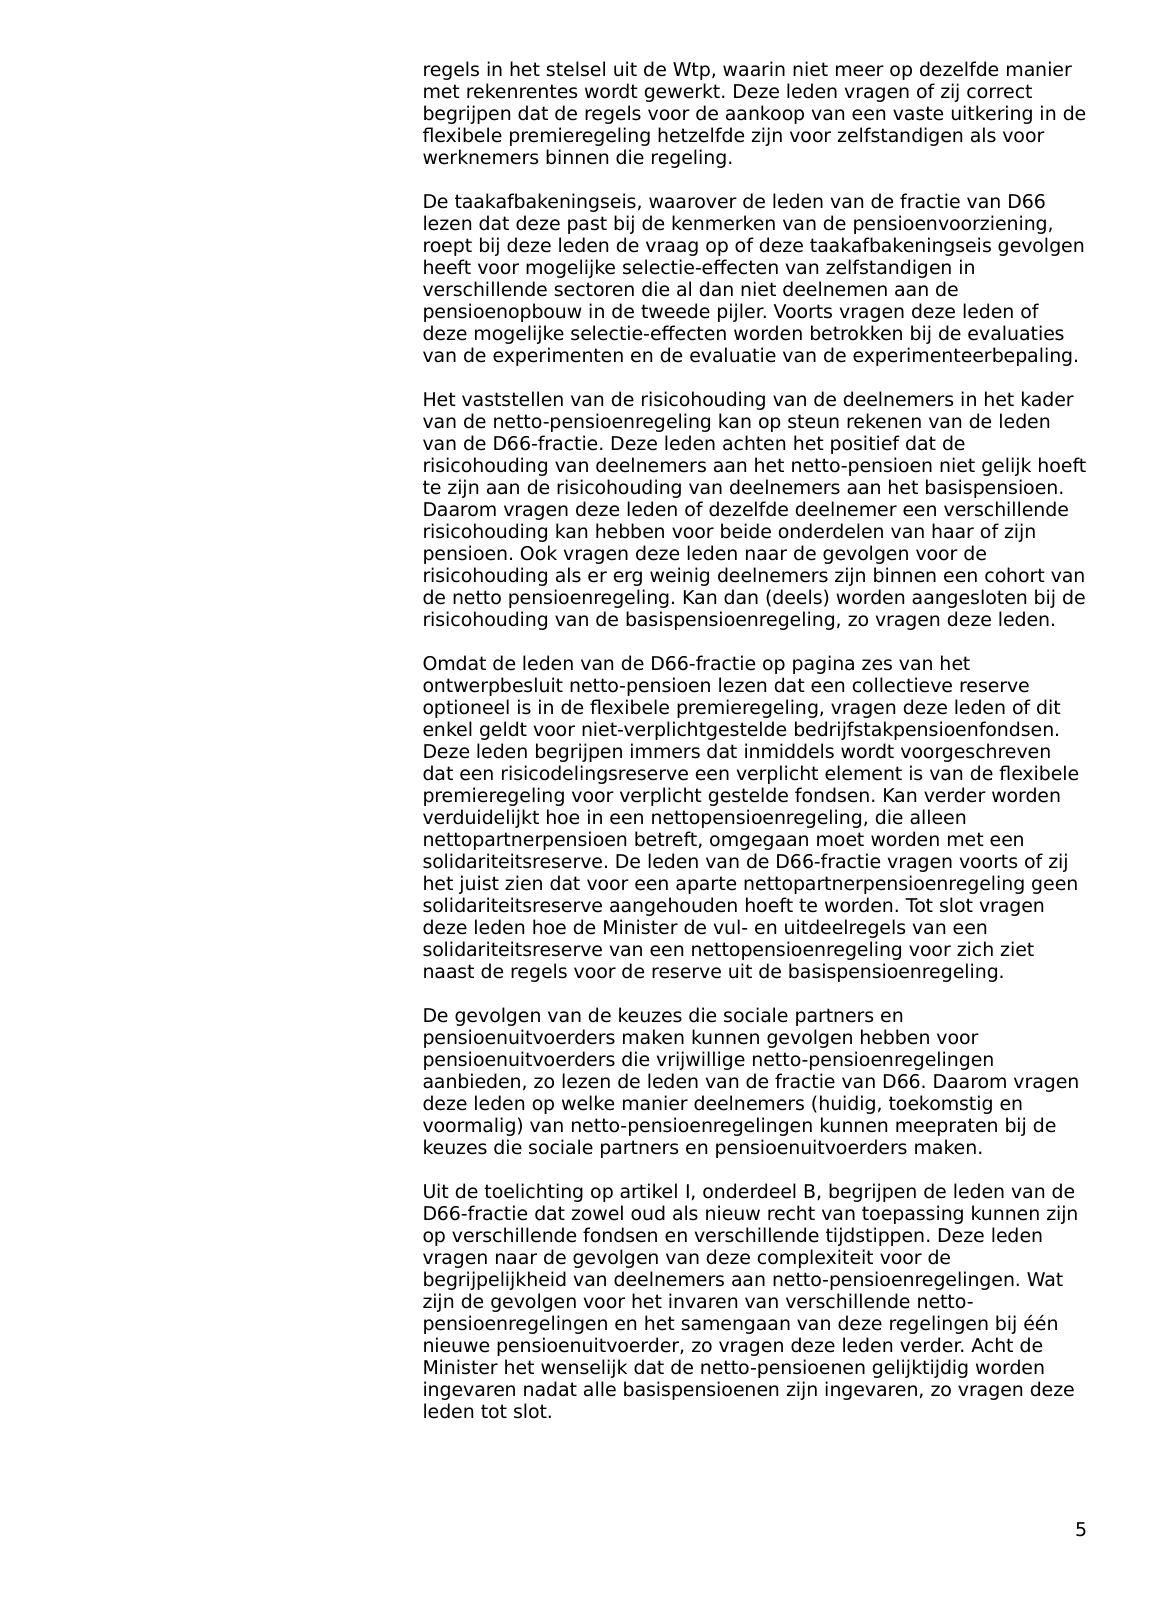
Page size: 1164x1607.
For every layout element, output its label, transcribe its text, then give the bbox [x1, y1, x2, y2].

text Omdat de leden van de D66-fractie op pagina zes van het ontwerpbesluit netto-pensioen lezen dat een collectieve reserve optioneel is in de flexibele premieregeling, vragen deze leden of dit enkel geldt voor niet-verplichtgestelde bedrijfstakpensioenfondsen. Deze leden begrijpen immers dat inmiddels wordt voorgeschreven dat een risicodelingsreserve een verplicht element is van de flexibele premieregeling voor verplicht gestelde fondsen. Kan verder worden verduidelijkt hoe in een nettopensioenregeling, die alleen nettopartnerpensioen betreft, omgegaan moet worden met een solidariteitsreserve. De leden van de D66-fractie vragen voorts of zij het juist zien dat voor een aparte nettopartnerpensioenregeling geen solidariteitsreserve aangehouden hoeft te worden. Tot slot vragen deze leden hoe de Minister de vul- en uitdeelregels van een solidariteitsreserve van een nettopensioenregeling voor zich ziet naast de regels voor de reserve uit de basispensioenregeling. [422, 653, 1087, 983]
text De taakafbakeningseis, waarover de leden van de fractie van D66 lezen dat deze past bij de kenmerken van de pensioenvoorziening, roept bij deze leden de vraag op of deze taakafbakeningseis gevolgen heeft voor mogelijke selectie-effecten van zelfstandigen in verschillende sectoren die al dan niet deelnemen aan de pensioenopbouw in de tweede pijler. Voorts vragen deze leden of deze mogelijke selectie-effecten worden betrokken bij de evaluaties van de experimenten en de evaluatie van de experimenteerbepaling. [422, 191, 1087, 367]
text De gevolgen van de keuzes die sociale partners en pensioenuitvoerders maken kunnen gevolgen hebben voor pensioenuitvoerders die vrijwillige netto-pensioenregelingen aanbieden, zo lezen de leden van de fractie van D66. Daarom vragen deze leden op welke manier deelnemers (huidig, toekomstig en voormalig) van netto-pensioenregelingen kunnen meepraten bij de keuzes die sociale partners en pensioenuitvoerders maken. [422, 1005, 1087, 1159]
text Uit de toelichting op artikel I, onderdeel B, begrijpen de leden van de D66-fractie dat zowel oud als nieuw recht van toepassing kunnen zijn op verschillende fondsen en verschillende tijdstippen. Deze leden vragen naar de gevolgen van deze complexiteit voor de begrijpelijkheid van deelnemers aan netto-pensioenregelingen. Wat zijn de gevolgen voor het invaren van verschillende netto-pensioenregelingen en het samengaan van deze regelingen bij één nieuwe pensioenuitvoerder, zo vragen deze leden verder. Acht de Minister het wenselijk dat de netto-pensioenen gelijktijdig worden ingevaren nadat alle basispensioenen zijn ingevaren, zo vragen deze leden tot slot. [422, 1181, 1087, 1423]
text regels in het stelsel uit de Wtp, waarin niet meer op dezelfde manier met rekenrentes wordt gewerkt. Deze leden vragen of zij correct begrijpen dat de regels voor de aankoop van een vaste uitkering in de flexibele premieregeling hetzelfde zijn voor zelfstandigen als voor werknemers binnen die regeling. [422, 59, 1087, 169]
text Het vaststellen van de risicohouding van de deelnemers in het kader van de netto-pensioenregeling kan op steun rekenen van de leden van de D66-fractie. Deze leden achten het positief dat de risicohouding van deelnemers aan het netto-pensioen niet gelijk hoeft te zijn aan de risicohouding van deelnemers aan het basispensioen. Daarom vragen deze leden of dezelfde deelnemer een verschillende risicohouding kan hebben voor beide onderdelen van haar of zijn pensioen. Ook vragen deze leden naar de gevolgen voor de risicohouding als er erg weinig deelnemers zijn binnen een cohort van de netto pensioenregeling. Kan dan (deels) worden aangesloten bij de risicohouding van de basispensioenregeling, zo vragen deze leden. [422, 389, 1087, 631]
